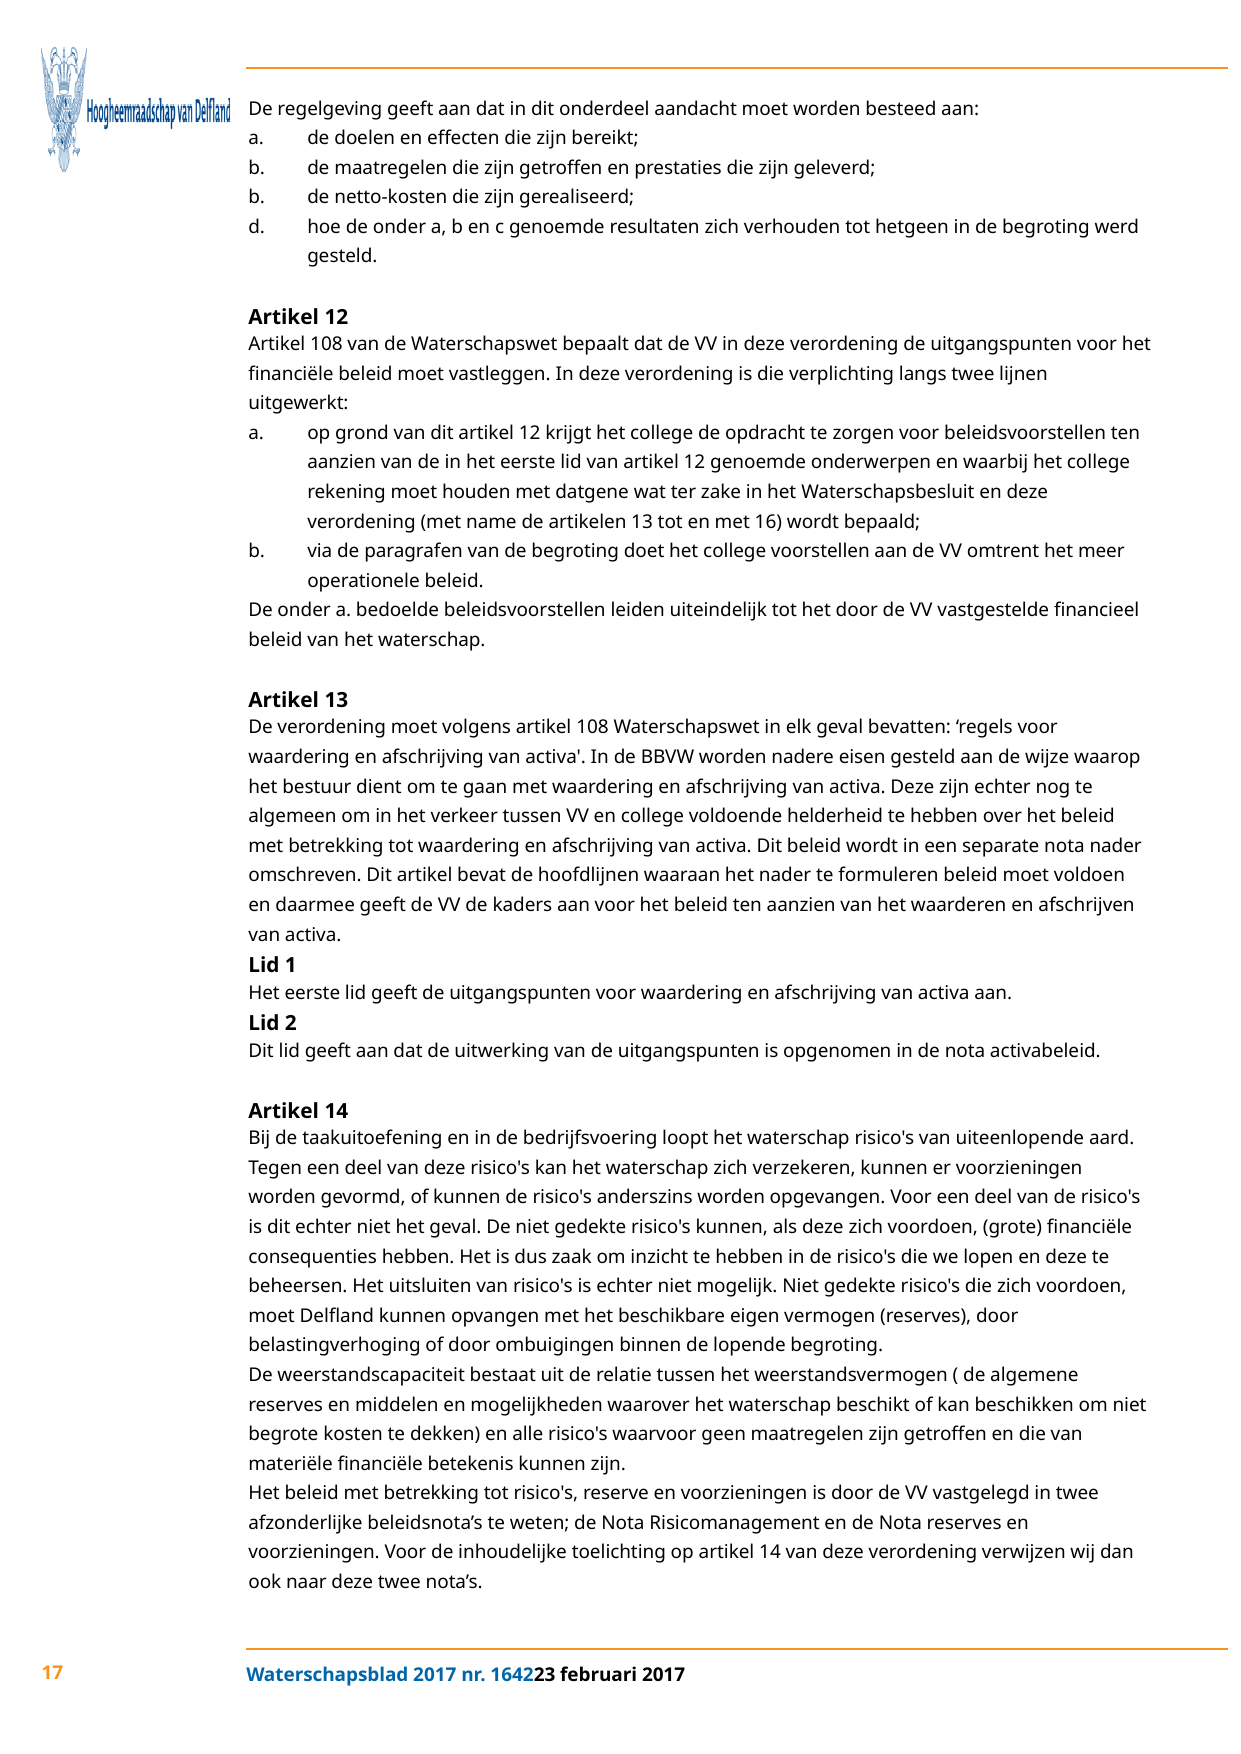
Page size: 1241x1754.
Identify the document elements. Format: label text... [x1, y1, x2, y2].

text De regelgeving geeft aan dat in dit onderdeel aandacht moet worden besteed aan: [248, 95, 1152, 121]
text De weerstandscapaciteit bestaat uit de relatie tussen het weerstandsvermogen ( de algemene reserves en middelen en mogelijkheden waarover het waterschap beschikt of kan beschikken om niet begrote kosten te dekken) en alle risico's waarvoor geen maatregelen zijn getroffen en die van materiële financiële betekenis kunnen zijn. [248, 1361, 1152, 1476]
list hoe de onder a, b en c genoemde resultaten zich verhouden tot hetgeen in de begroting werd gesteld. [248, 213, 1152, 268]
list de doelen en effecten die zijn bereikt; [248, 124, 1152, 150]
text Artikel 14 [248, 1096, 1152, 1124]
text Het beleid met betrekking tot risico's, reserve en voorzieningen is door de VV vastgelegd in twee afzonderlijke beleidsnota’s te weten; de Nota Risicomanagement en de Nota reserves en voorzieningen. Voor de inhoudelijke toelichting op artikel 14 van deze verordening verwijzen wij dan ook naar deze twee nota’s. [248, 1479, 1152, 1594]
text Bij de taakuitoefening en in de bedrijfsvoering loopt het waterschap risico's van uiteenlopende aard. Tegen een deel van deze risico's kan het waterschap zich verzekeren, kunnen er voorzieningen worden gevormd, of kunnen de risico's anderszins worden opgevangen. Voor een deel van de risico's is dit echter niet het geval. De niet gedekte risico's kunnen, als deze zich voordoen, (grote) financiële consequenties hebben. Het is dus zaak om inzicht te hebben in de risico's die we lopen en deze te beheersen. Het uitsluiten van risico's is echter niet mogelijk. Niet gedekte risico's die zich voordoen, moet Delfland kunnen opvangen met het beschikbare eigen vermogen (reserves), door belastingverhoging of door ombuigingen binnen de lopende begroting. [248, 1124, 1152, 1357]
text Lid 1 [248, 950, 1152, 979]
text Artikel 13 [248, 685, 1152, 714]
picture [41, 47, 231, 172]
text Dit lid geeft aan dat de uitwerking van de uitgangspunten is opgenomen in de nota activabeleid. [248, 1037, 1152, 1063]
list de maatregelen die zijn getroffen en prestaties die zijn geleverd; [248, 154, 1152, 180]
text Artikel 12 [248, 302, 1152, 330]
text Het eerste lid geeft de uitgangspunten voor waardering en afschrijving van activa aan. [248, 979, 1152, 1004]
text De verordening moet volgens artikel 108 Waterschapswet in elk geval bevatten: ‘regels voor waardering en afschrijving van activa'. In de BBVW worden nadere eisen gesteld aan de wijze waarop het bestuur dient om te gaan met waardering en afschrijving van activa. Deze zijn echter nog te algemeen om in het verkeer tussen VV en college voldoende helderheid te hebben over het beleid met betrekking tot waardering en afschrijving van activa. Dit beleid wordt in een separate nota nader omschreven. Dit artikel bevat de hoofdlijnen waaraan het nader te formuleren beleid moet voldoen en daarmee geeft de VV de kaders aan voor het beleid ten aanzien van het waarderen en afschrijven van activa. [248, 714, 1152, 947]
list via de paragrafen van de begroting doet het college voorstellen aan de VV omtrent het meer operationele beleid. [248, 537, 1152, 593]
text De onder a. bedoelde beleidsvoorstellen leiden uiteindelijk tot het door de VV vastgestelde financieel beleid van het waterschap. [248, 597, 1152, 652]
text Lid 2 [248, 1008, 1152, 1037]
list de netto-kosten die zijn gerealiseerd; [248, 183, 1152, 209]
list op grond van dit artikel 12 krijgt het college de opdracht te zorgen voor beleidsvoorstellen ten aanzien van de in het eerste lid van artikel 12 genoemde onderwerpen en waarbij het college rekening moet houden met datgene wat ter zake in het Waterschapsbesluit en deze verordening (met name de artikelen 13 tot en met 16) wordt bepaald; [248, 419, 1152, 533]
text Artikel 108 van de Waterschapswet bepaalt dat de VV in deze verordening de uitgangspunten voor het financiële beleid moet vastleggen. In deze verordening is die verplichting langs twee lijnen uitgewerkt: [248, 330, 1152, 415]
